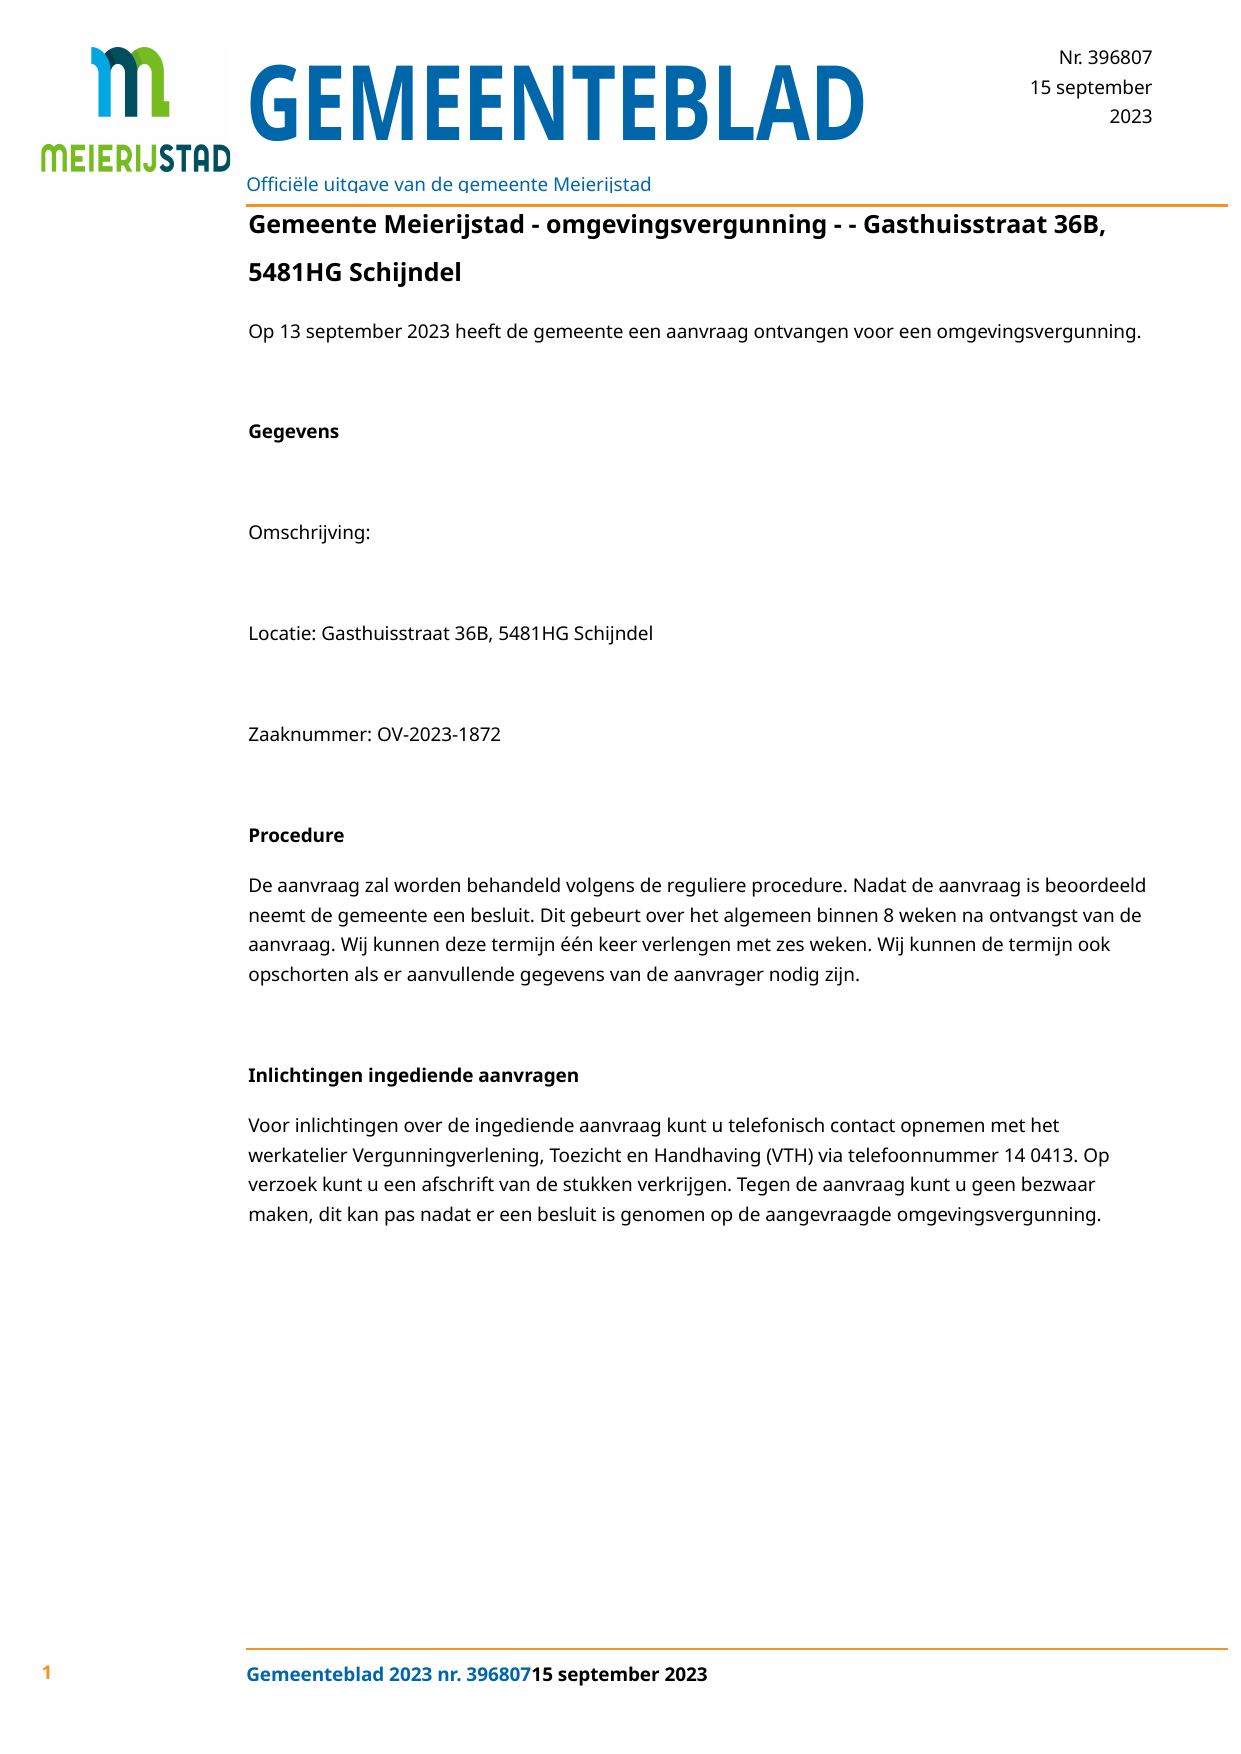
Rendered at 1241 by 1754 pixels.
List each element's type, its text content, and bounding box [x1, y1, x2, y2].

picture [41, 47, 231, 172]
text Inlichtingen ingediende aanvragen [248, 1062, 1152, 1088]
text Zaaknummer: OV-2023-1872 [248, 721, 1152, 747]
text De aanvraag zal worden behandeld volgens de reguliere procedure. Nadat de aanvraag is beoordeeld neemt de gemeente een besluit. Dit gebeurt over het algemeen binnen 8 weken na ontvangst van de aanvraag. Wij kunnen deze termijn één keer verlengen met zes weken. Wij kunnen de termijn ook opschorten als er aanvullende gegevens van de aanvrager nodig zijn. [248, 872, 1152, 987]
text Gemeente Meierijstad - omgevingsvergunning - - Gasthuisstraat 36B, 5481HG Schijndel [248, 207, 1152, 288]
text Voor inlichtingen over de ingediende aanvraag kunt u telefonisch contact opnemen met het werkatelier Vergunningverlening, Toezicht en Handhaving (VTH) via telefoonnummer 14 0413. Op verzoek kunt u een afschrift van de stukken verkrijgen. Tegen de aanvraag kunt u geen bezwaar maken, dit kan pas nadat er een besluit is genomen op de aangevraagde omgevingsvergunning. [248, 1112, 1152, 1227]
text Op 13 september 2023 heeft de gemeente een aanvraag ontvangen voor een omgevingsvergunning. [248, 318, 1152, 344]
text Procedure [248, 822, 1152, 848]
text Omschrijving: [248, 519, 1152, 545]
text Gegevens [248, 419, 1152, 444]
text Locatie: Gasthuisstraat 36B, 5481HG Schijndel [248, 620, 1152, 646]
